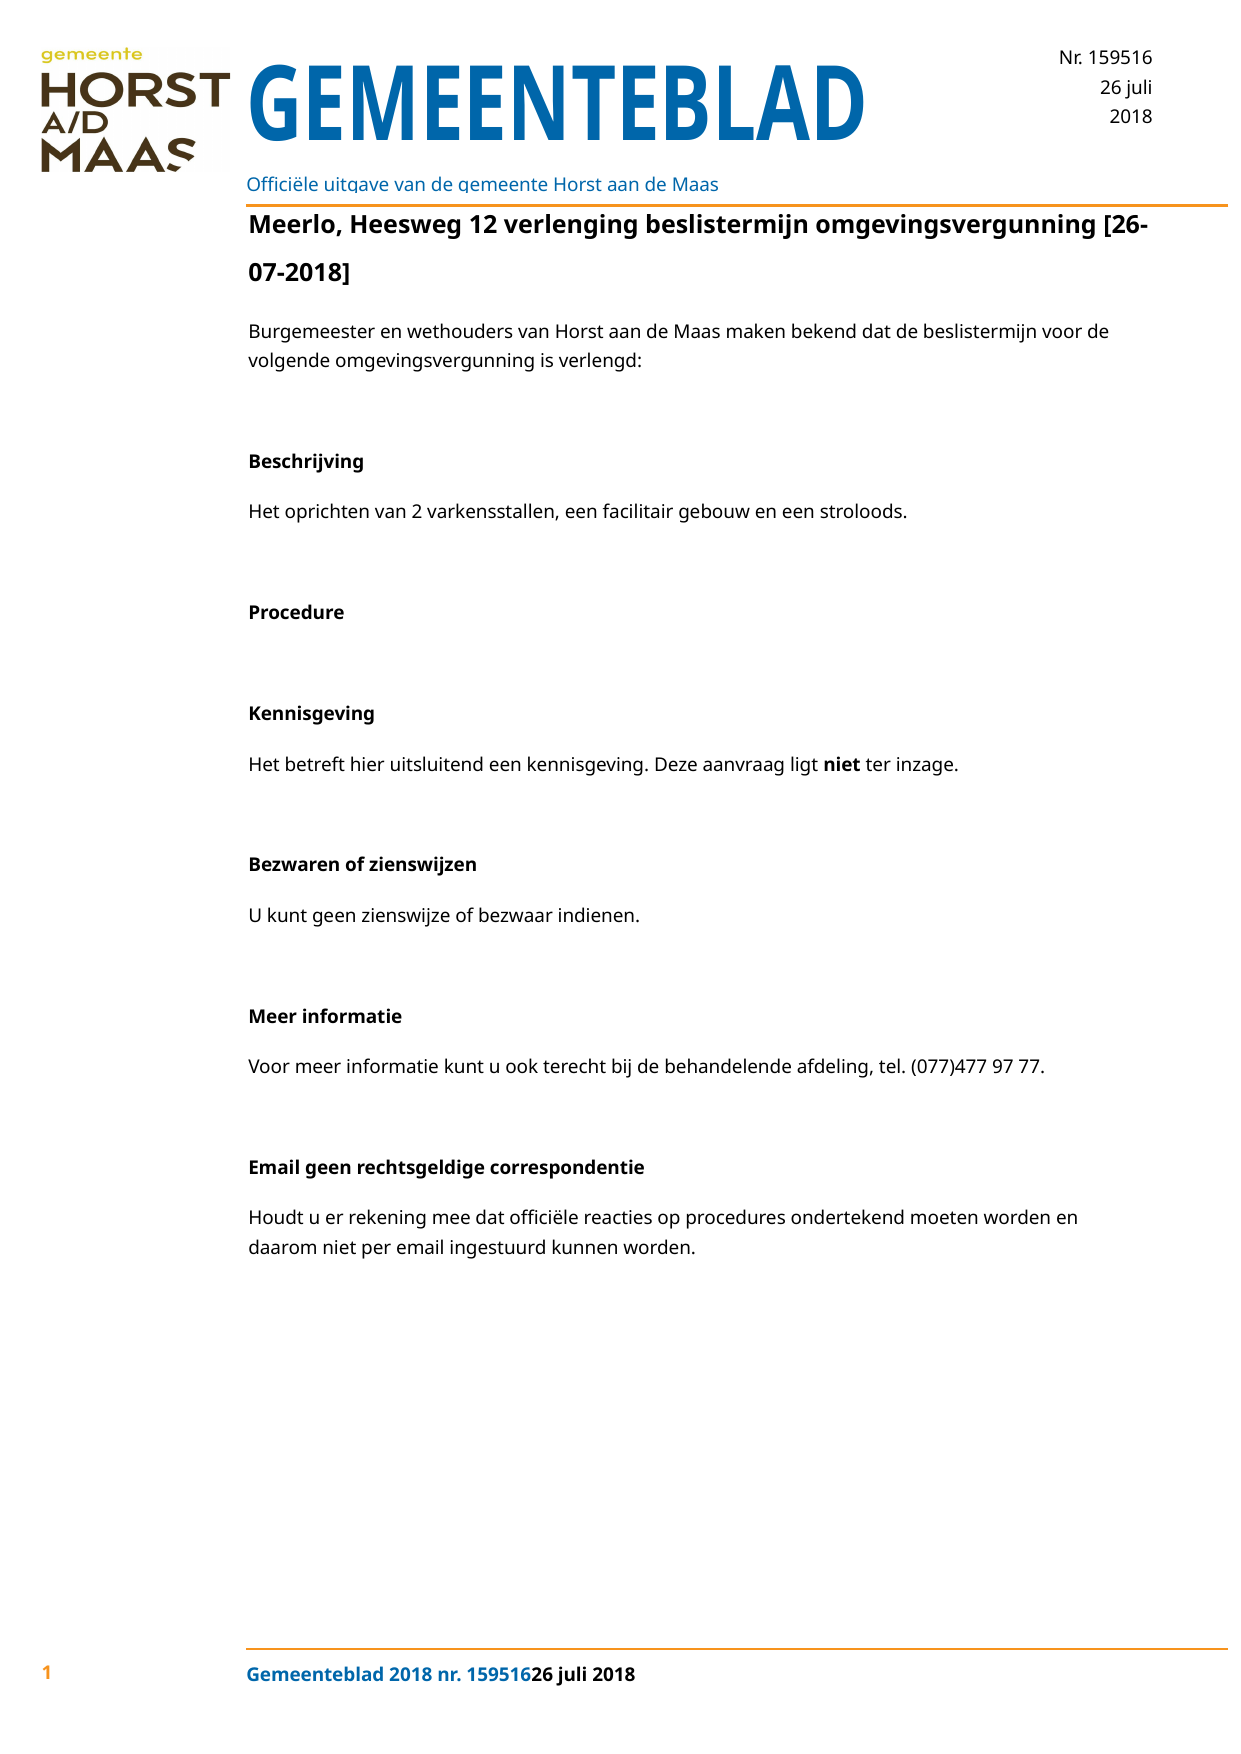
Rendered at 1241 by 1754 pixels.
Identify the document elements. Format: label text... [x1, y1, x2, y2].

text Bezwaren of zienswijzen [248, 852, 1152, 877]
text Voor meer informatie kunt u ook terecht bij de behandelende afdeling, tel. (077)477 97 77. [248, 1053, 1152, 1079]
text Het oprichten van 2 varkensstallen, een facilitair gebouw en een stroloods. [248, 499, 1152, 524]
text U kunt geen zienswijze of bezwaar indienen. [248, 902, 1152, 928]
text Het betreft hier uitsluitend een kennisgeving. Deze aanvraag ligt niet ter inzage. [248, 751, 1152, 777]
text Beschrijving [248, 448, 1152, 474]
text Houdt u er rekening mee dat officiële reacties op procedures ondertekend moeten worden en daarom niet per email ingestuurd kunnen worden. [248, 1204, 1152, 1260]
text Procedure [248, 599, 1152, 625]
text Kennisgeving [248, 700, 1152, 726]
picture [41, 47, 231, 172]
text Meer informatie [248, 1003, 1152, 1029]
text Meerlo, Heesweg 12 verlenging beslistermijn omgevingsvergunning [26-07-2018] [248, 207, 1152, 288]
text Email geen rechtsgeldige correspondentie [248, 1154, 1152, 1180]
text Burgemeester en wethouders van Horst aan de Maas maken bekend dat de beslistermijn voor de volgende omgevingsvergunning is verlengd: [248, 318, 1152, 373]
